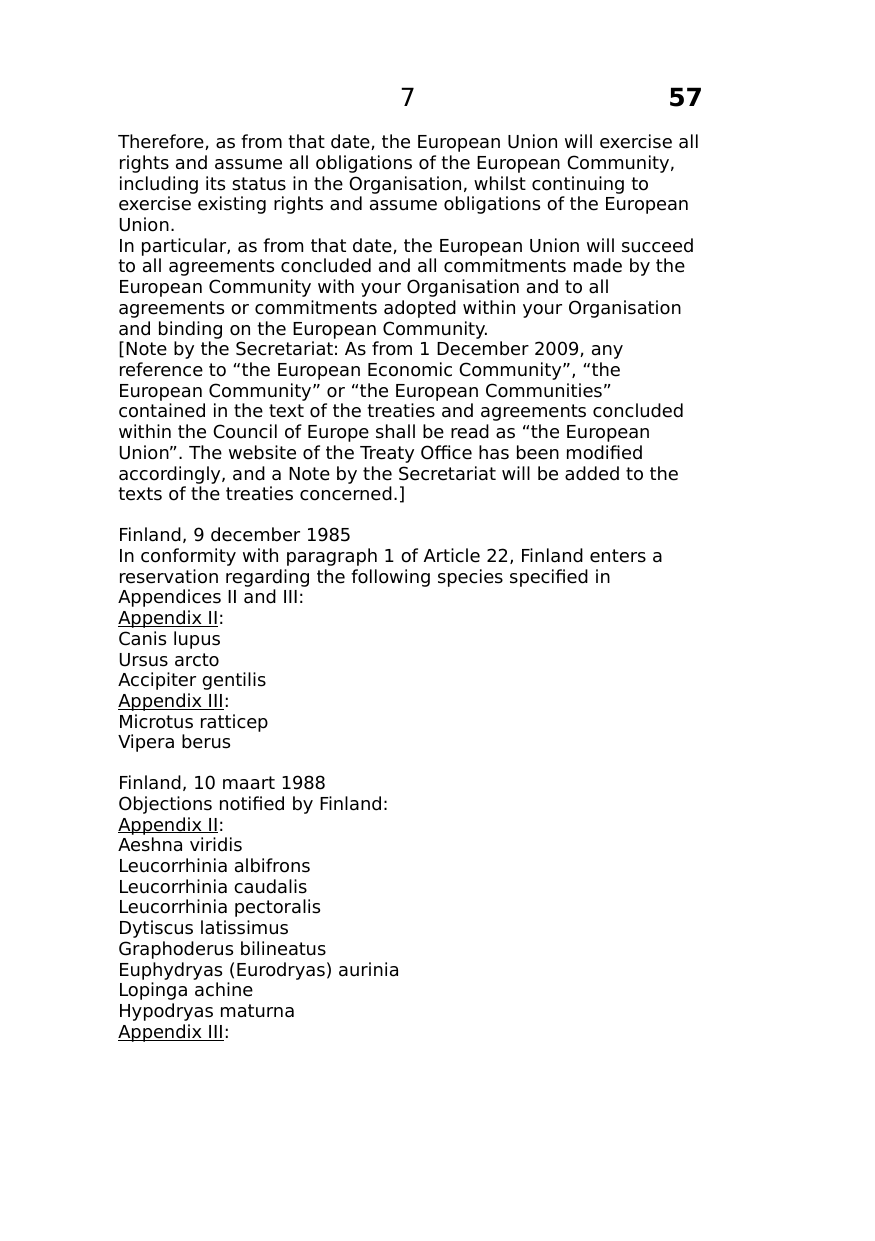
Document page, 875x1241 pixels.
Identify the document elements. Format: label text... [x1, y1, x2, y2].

text In conformity with paragraph 1 of Article 22, Finland enters a reservation regarding the following species specified in Appendices II and III: [118, 546, 703, 608]
text Euphydryas (Eurodryas) aurinia [118, 959, 703, 980]
text Leucorrhinia caudalis [118, 877, 703, 897]
text Therefore, as from that date, the European Union will exercise all rights and assume all obligations of the European Community, including its status in the Organisation, whilst continuing to exercise existing rights and assume obligations of the European Union. [118, 132, 703, 236]
text Aeshna viridis [118, 835, 703, 856]
text Graphoderus bilineatus [118, 939, 703, 959]
text Ursus arcto [118, 649, 703, 670]
text Accipiter gentilis [118, 670, 703, 691]
text Vipera berus [118, 732, 703, 753]
text [Note by the Secretariat: As from 1 December 2009, any reference to “the European Economic Community”, “the European Community” or “the European Communities” contained in the text of the treaties and agreements concluded within the Council of Europe shall be read as “the European Union”. The website of the Treaty Office has been modified accordingly, and a Note by the Secretariat will be added to the texts of the treaties concerned.] [118, 339, 703, 505]
text Lopinga achine [118, 980, 703, 1001]
text Dytiscus latissimus [118, 918, 703, 939]
text Hypodryas maturna [118, 1001, 703, 1022]
text Leucorrhinia albifrons [118, 856, 703, 877]
text In particular, as from that date, the European Union will succeed to all agreements concluded and all commitments made by the European Community with your Organisation and to all agreements or commitments adopted within your Organisation and binding on the European Community. [118, 236, 703, 339]
text Leucorrhinia pectoralis [118, 897, 703, 918]
text Finland, 9 december 1985 [118, 525, 703, 546]
text Microtus ratticep [118, 712, 703, 732]
text Finland, 10 maart 1988 [118, 773, 703, 794]
text Appendix III: [118, 1022, 703, 1042]
text Appendix II: [118, 608, 703, 629]
text Appendix III: [118, 691, 703, 712]
text Canis lupus [118, 629, 703, 649]
text Objections notified by Finland: [118, 794, 703, 814]
text Appendix II: [118, 814, 703, 835]
